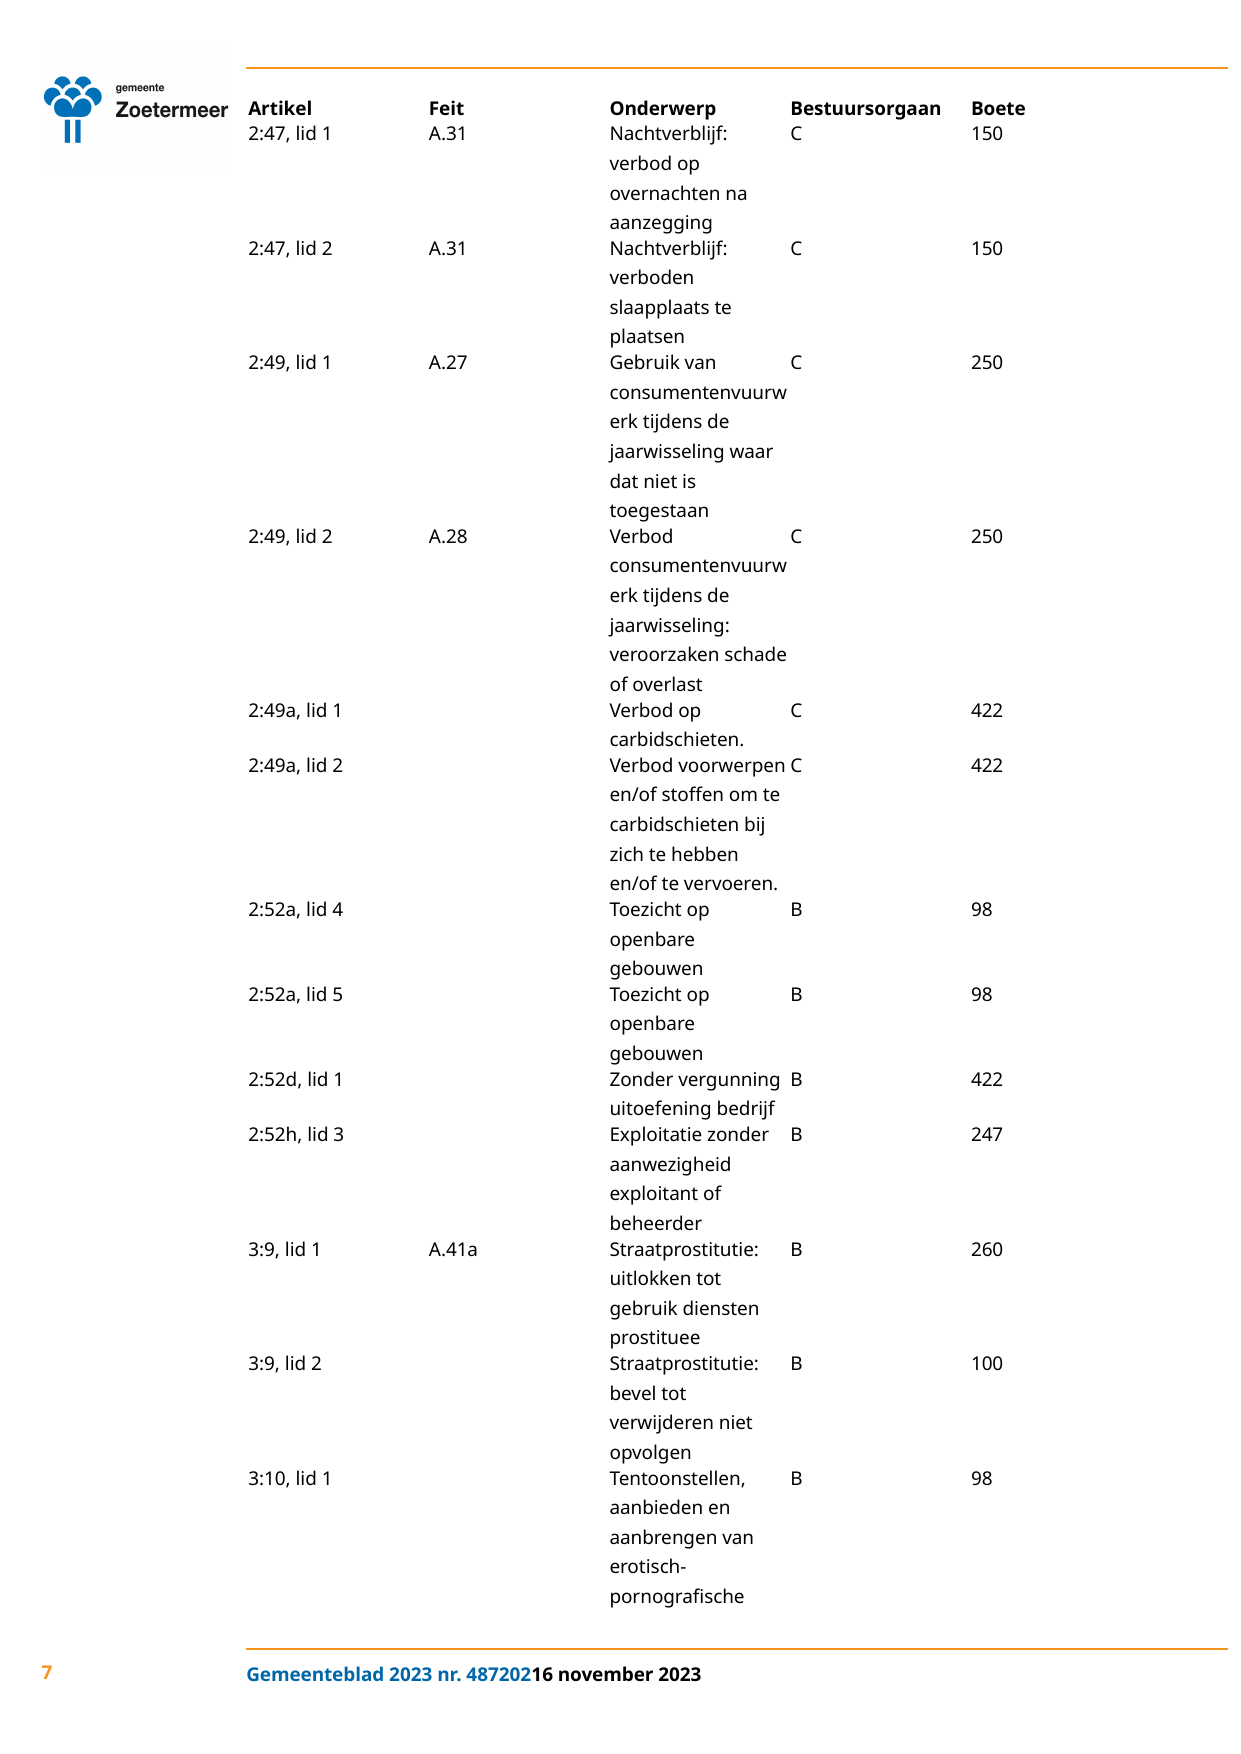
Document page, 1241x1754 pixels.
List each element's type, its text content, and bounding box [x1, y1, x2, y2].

table_cell 3:10, lid 1 [248, 1465, 429, 1609]
table_cell C [790, 350, 971, 523]
table_cell [429, 1121, 609, 1236]
table_cell 2:49a, lid 1 [248, 697, 429, 752]
table_cell 3:9, lid 1 [248, 1236, 429, 1350]
table_cell 2:52a, lid 5 [248, 981, 429, 1066]
table_header Boete [971, 95, 1152, 121]
table_cell 260 [971, 1236, 1152, 1350]
table_cell Zonder vergunning uitoefening bedrijf [609, 1066, 790, 1121]
table_cell B [790, 981, 971, 1066]
table_cell 250 [971, 523, 1152, 697]
table_cell Tentoonstellen, aanbieden en aanbrengen van erotisch-pornografische [609, 1465, 790, 1609]
table_cell 2:52h, lid 3 [248, 1121, 429, 1236]
table_cell A.28 [429, 523, 609, 697]
table_cell Straatprostitutie: uitlokken tot gebruik diensten prostituee [609, 1236, 790, 1350]
table_cell Nachtverblijf: verbod op overnachten na aanzegging [609, 121, 790, 235]
table_cell C [790, 121, 971, 235]
table_cell Straatprostitutie: bevel tot verwijderen niet opvolgen [609, 1350, 790, 1465]
table_cell 98 [971, 1465, 1152, 1609]
table_cell 3:9, lid 2 [248, 1350, 429, 1465]
table_cell C [790, 697, 971, 752]
table_cell 150 [971, 121, 1152, 235]
table_cell 422 [971, 1066, 1152, 1121]
table_cell B [790, 896, 971, 981]
table_cell 98 [971, 981, 1152, 1066]
table_cell 247 [971, 1121, 1152, 1236]
table_cell 2:47, lid 1 [248, 121, 429, 235]
table_cell A.31 [429, 235, 609, 349]
table_cell Nachtverblijf: verboden slaapplaats te plaatsen [609, 235, 790, 349]
table_cell 250 [971, 350, 1152, 523]
table_cell 2:49, lid 2 [248, 523, 429, 697]
table_cell 2:49a, lid 2 [248, 752, 429, 896]
table_cell A.27 [429, 350, 609, 523]
table_cell Toezicht op openbare gebouwen [609, 896, 790, 981]
table_cell [429, 896, 609, 981]
table_cell Verbod consumentenvuurwerk tijdens de jaarwisseling: veroorzaken schade of overlast [609, 523, 790, 697]
table_cell 422 [971, 752, 1152, 896]
table_cell C [790, 523, 971, 697]
table_cell B [790, 1121, 971, 1236]
table_cell Toezicht op openbare gebouwen [609, 981, 790, 1066]
table_cell A.31 [429, 121, 609, 235]
table_cell [429, 697, 609, 752]
table_cell B [790, 1236, 971, 1350]
table_cell 150 [971, 235, 1152, 349]
table_cell B [790, 1066, 971, 1121]
table_cell C [790, 235, 971, 349]
table_cell [429, 1066, 609, 1121]
table_cell 2:49, lid 1 [248, 350, 429, 523]
table_header Onderwerp [609, 95, 790, 121]
table_cell 98 [971, 896, 1152, 981]
table_cell [429, 981, 609, 1066]
table_cell [429, 1465, 609, 1609]
table_header Bestuursorgaan [790, 95, 971, 121]
table_cell 422 [971, 697, 1152, 752]
table_header Feit [429, 95, 609, 121]
table_cell B [790, 1350, 971, 1465]
table_cell [429, 752, 609, 896]
table_cell A.41a [429, 1236, 609, 1350]
table_cell Verbod op carbidschieten. [609, 697, 790, 752]
table_cell 2:52a, lid 4 [248, 896, 429, 981]
table_cell [429, 1350, 609, 1465]
table_cell 100 [971, 1350, 1152, 1465]
table_cell Exploitatie zonder aanwezigheid exploitant of beheerder [609, 1121, 790, 1236]
table_cell 2:52d, lid 1 [248, 1066, 429, 1121]
picture [41, 47, 231, 172]
table_header Artikel [248, 95, 429, 121]
table_cell B [790, 1465, 971, 1609]
table_cell 2:47, lid 2 [248, 235, 429, 349]
table_cell Verbod voorwerpen en/of stoffen om te carbidschieten bij zich te hebben en/of te vervoeren. [609, 752, 790, 896]
table_cell C [790, 752, 971, 896]
table_cell Gebruik van consumentenvuurwerk tijdens de jaarwisseling waar dat niet is toegestaan [609, 350, 790, 523]
